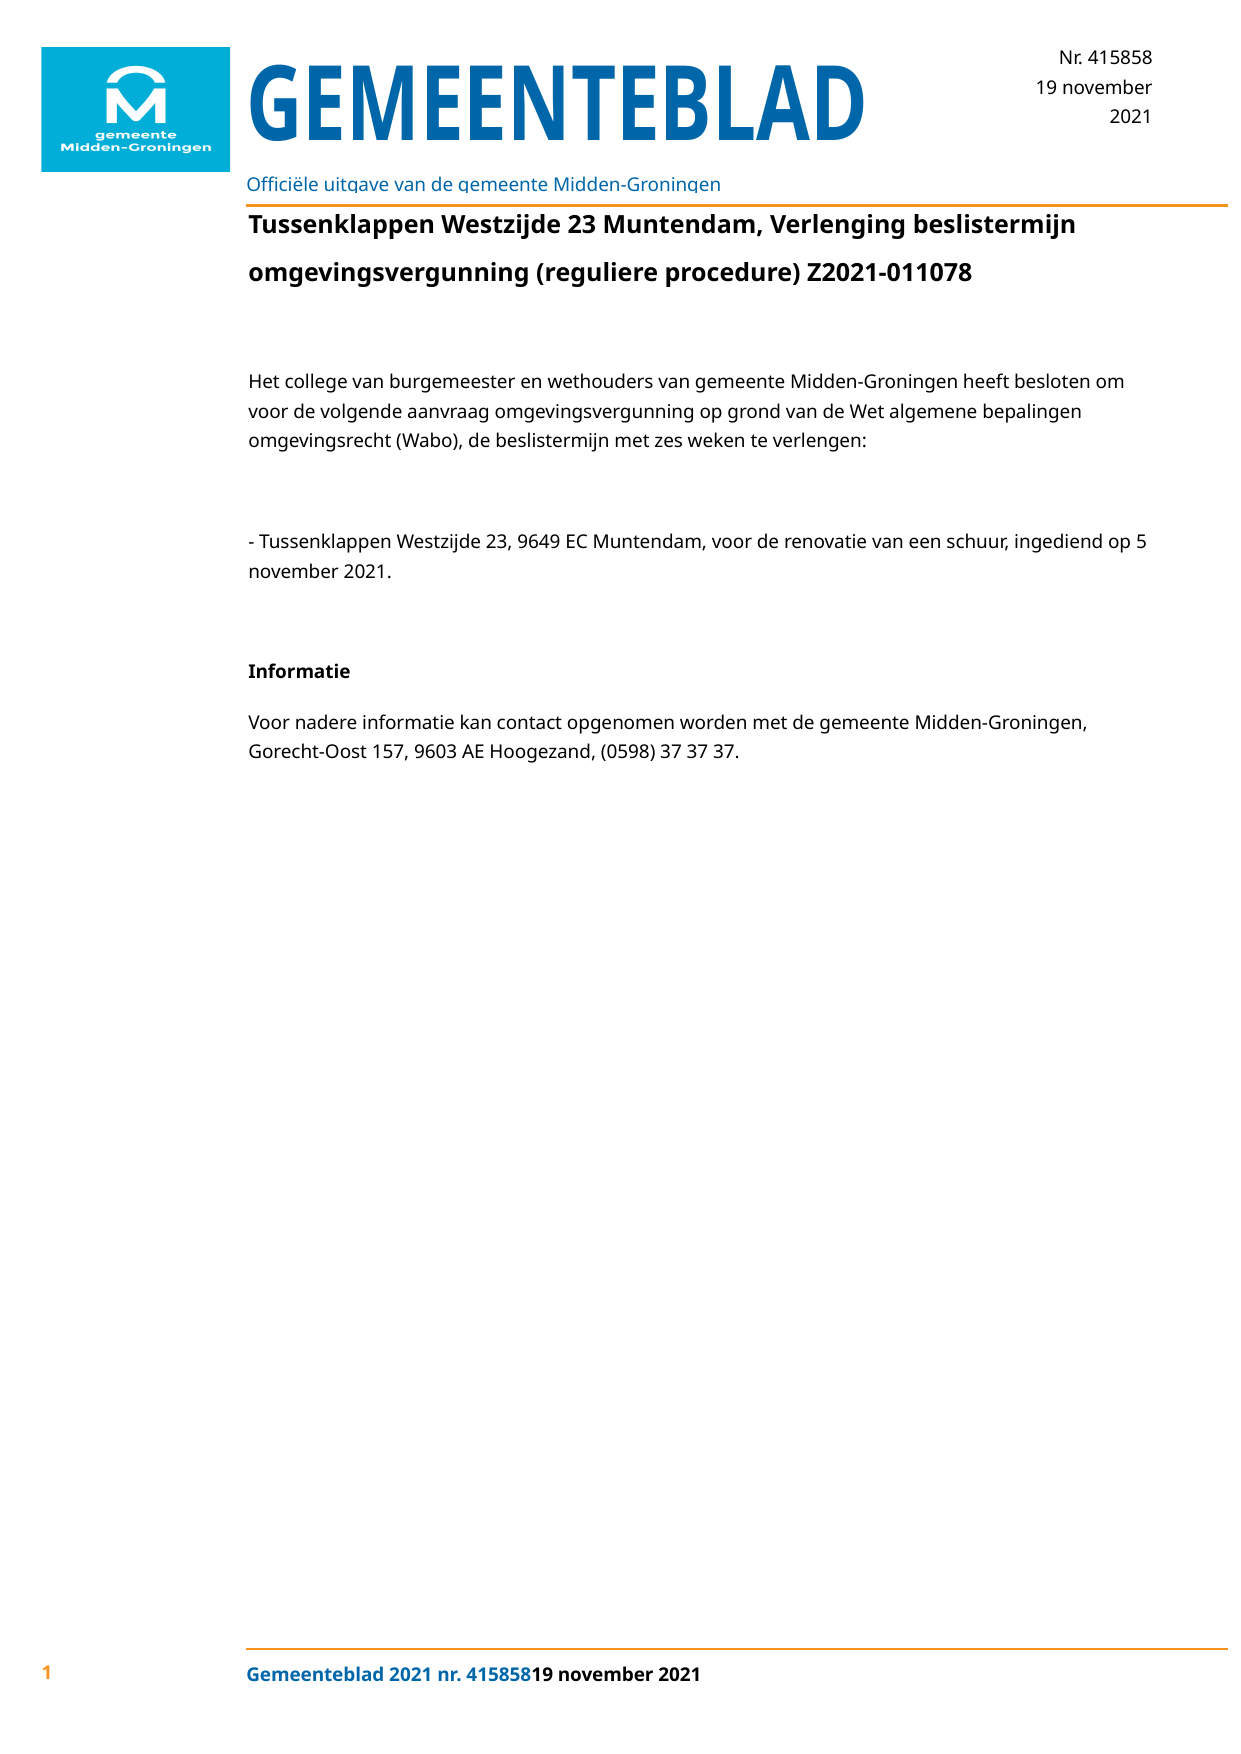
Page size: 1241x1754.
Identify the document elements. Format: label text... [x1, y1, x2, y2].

text Informatie [248, 659, 1152, 684]
picture [108, 66, 164, 82]
text Voor nadere informatie kan contact opgenomen worden met de gemeente Midden-Groningen, Gorecht-Oost 157, 9603 AE Hoogezand, (0598) 37 37 37. [248, 709, 1152, 764]
picture [184, 146, 190, 153]
picture [107, 89, 165, 122]
text Tussenklappen Westzijde 23 Muntendam, Verlenging beslistermijn omgevingsvergunning (reguliere procedure) Z2021-011078 [248, 207, 1152, 288]
text Het college van burgemeester en wethouders van gemeente Midden-Groningen heeft besloten om voor de volgende aanvraag omgevingsvergunning op grond van de Wet algemene bepalingen omgevingsrecht (Wabo), de beslistermijn met zes weken te verlengen: [248, 368, 1152, 453]
text - Tussenklappen Westzijde 23, 9649 EC Muntendam, voor de renovatie van een schuur, ingediend op 5 november 2021. [248, 528, 1152, 584]
